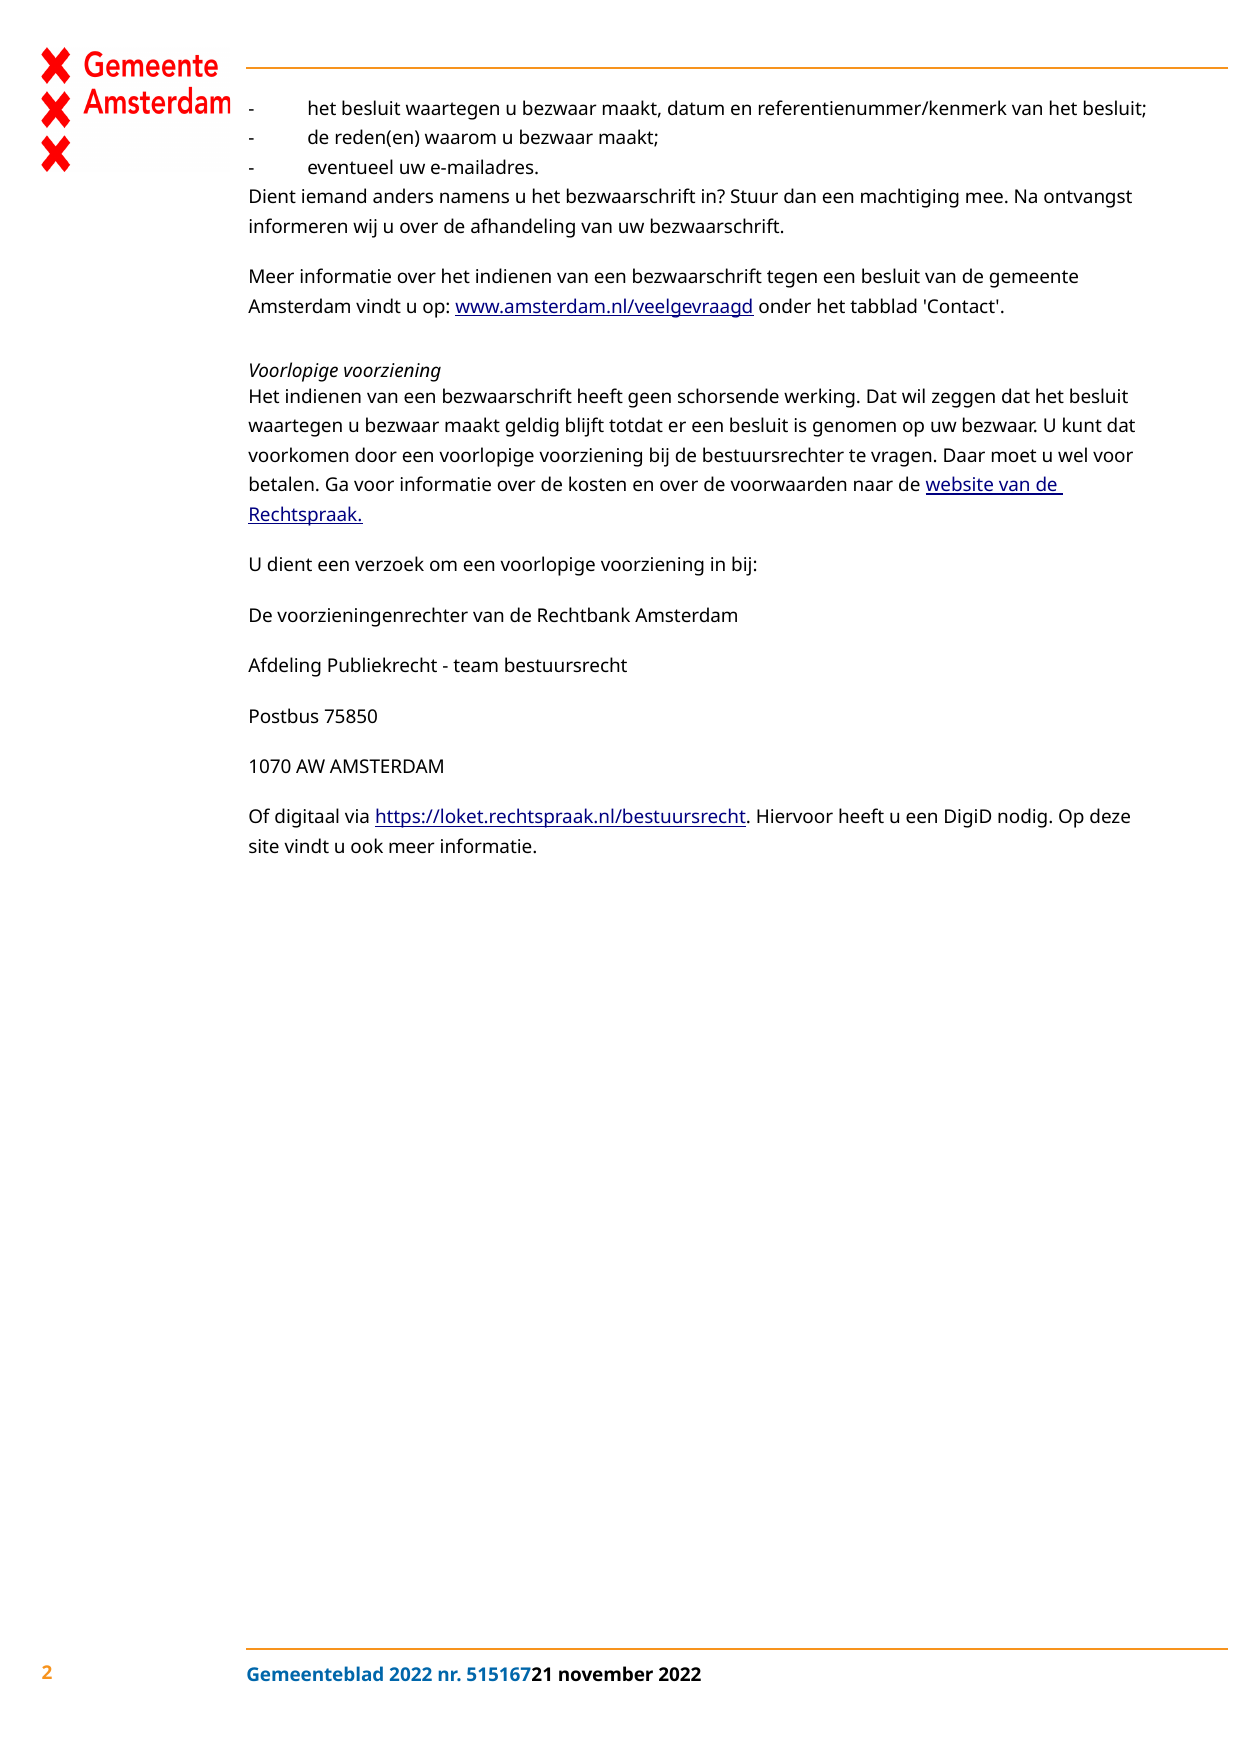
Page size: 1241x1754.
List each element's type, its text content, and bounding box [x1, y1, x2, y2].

text Postbus 75850 [248, 703, 1152, 728]
text Of digitaal via https://loket.rechtspraak.nl/bestuursrecht. Hiervoor heeft u een DigiD nodig. Op deze site vindt u ook meer informatie. [248, 804, 1152, 859]
picture [41, 47, 231, 172]
text 1070 AW AMSTERDAM [248, 753, 1152, 779]
list eventueel uw e-mailadres. [248, 154, 1152, 180]
text Het indienen van een bezwaarschrift heeft geen schorsende werking. Dat wil zeggen dat het besluit waartegen u bezwaar maakt geldig blijft totdat er een besluit is genomen op uw bezwaar. U kunt dat voorkomen door een voorlopige voorziening bij de bestuursrechter te vragen. Daar moet u wel voor betalen. Ga voor informatie over de kosten en over de voorwaarden naar de website van de Rechtspraak. [248, 383, 1152, 527]
text De voorzieningenrechter van de Rechtbank Amsterdam [248, 602, 1152, 628]
list het besluit waartegen u bezwaar maakt, datum en referentienummer/kenmerk van het besluit; [248, 95, 1152, 121]
text U dient een verzoek om een voorlopige voorziening in bij: [248, 552, 1152, 577]
list de reden(en) waarom u bezwaar maakt; [248, 124, 1152, 150]
text Afdeling Publiekrecht - team bestuursrecht [248, 652, 1152, 678]
text Voorlopige voorziening [248, 357, 1152, 383]
text Dient iemand anders namens u het bezwaarschrift in? Stuur dan een machtiging mee. Na ontvangst informeren wij u over de afhandeling van uw bezwaarschrift. [248, 183, 1152, 239]
text Meer informatie over het indienen van een bezwaarschrift tegen een besluit van de gemeente Amsterdam vindt u op: www.amsterdam.nl/veelgevraagd onder het tabblad 'Contact'. [248, 263, 1152, 319]
